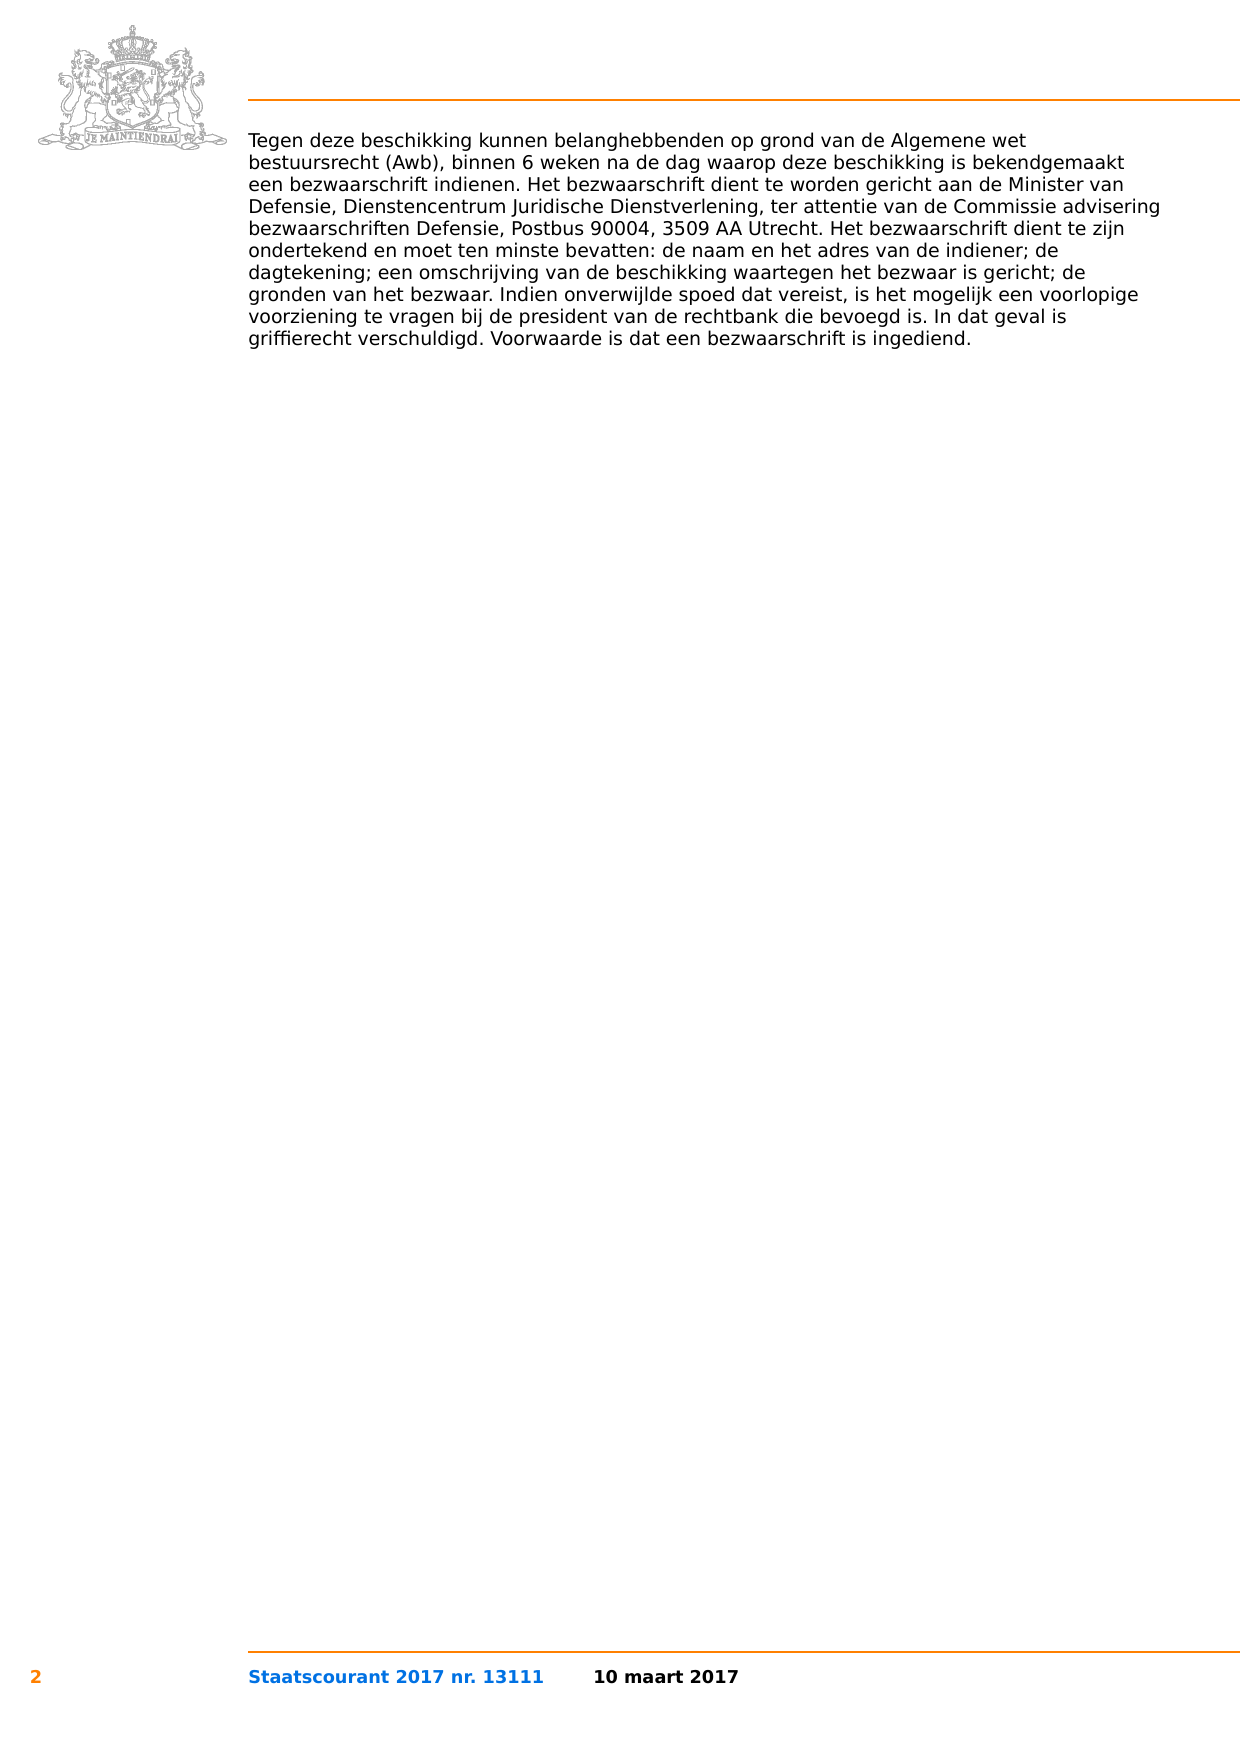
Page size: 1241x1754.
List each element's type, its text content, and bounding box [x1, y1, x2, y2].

text Tegen deze beschikking kunnen belanghebbenden op grond van de Algemene wet bestuursrecht (Awb), binnen 6 weken na de dag waarop deze beschikking is bekendgemaakt een bezwaarschrift indienen. Het bezwaarschrift dient te worden gericht aan de Minister van Defensie, Dienstencentrum Juridische Dienstverlening, ter attentie van de Commissie advisering bezwaarschriften Defensie, Postbus 90004, 3509 AA Utrecht. Het bezwaarschrift dient te zijn ondertekend en moet ten minste bevatten: de naam en het adres van de indiener; de dagtekening; een omschrijving van de beschikking waartegen het bezwaar is gericht; de gronden van het bezwaar. Indien onverwijlde spoed dat vereist, is het mogelijk een voorlopige voorziening te vragen bij de president van de rechtbank die bevoegd is. In dat geval is griffierecht verschuldigd. Voorwaarde is dat een bezwaarschrift is ingediend. [248, 130, 1163, 350]
picture [38, 25, 227, 150]
